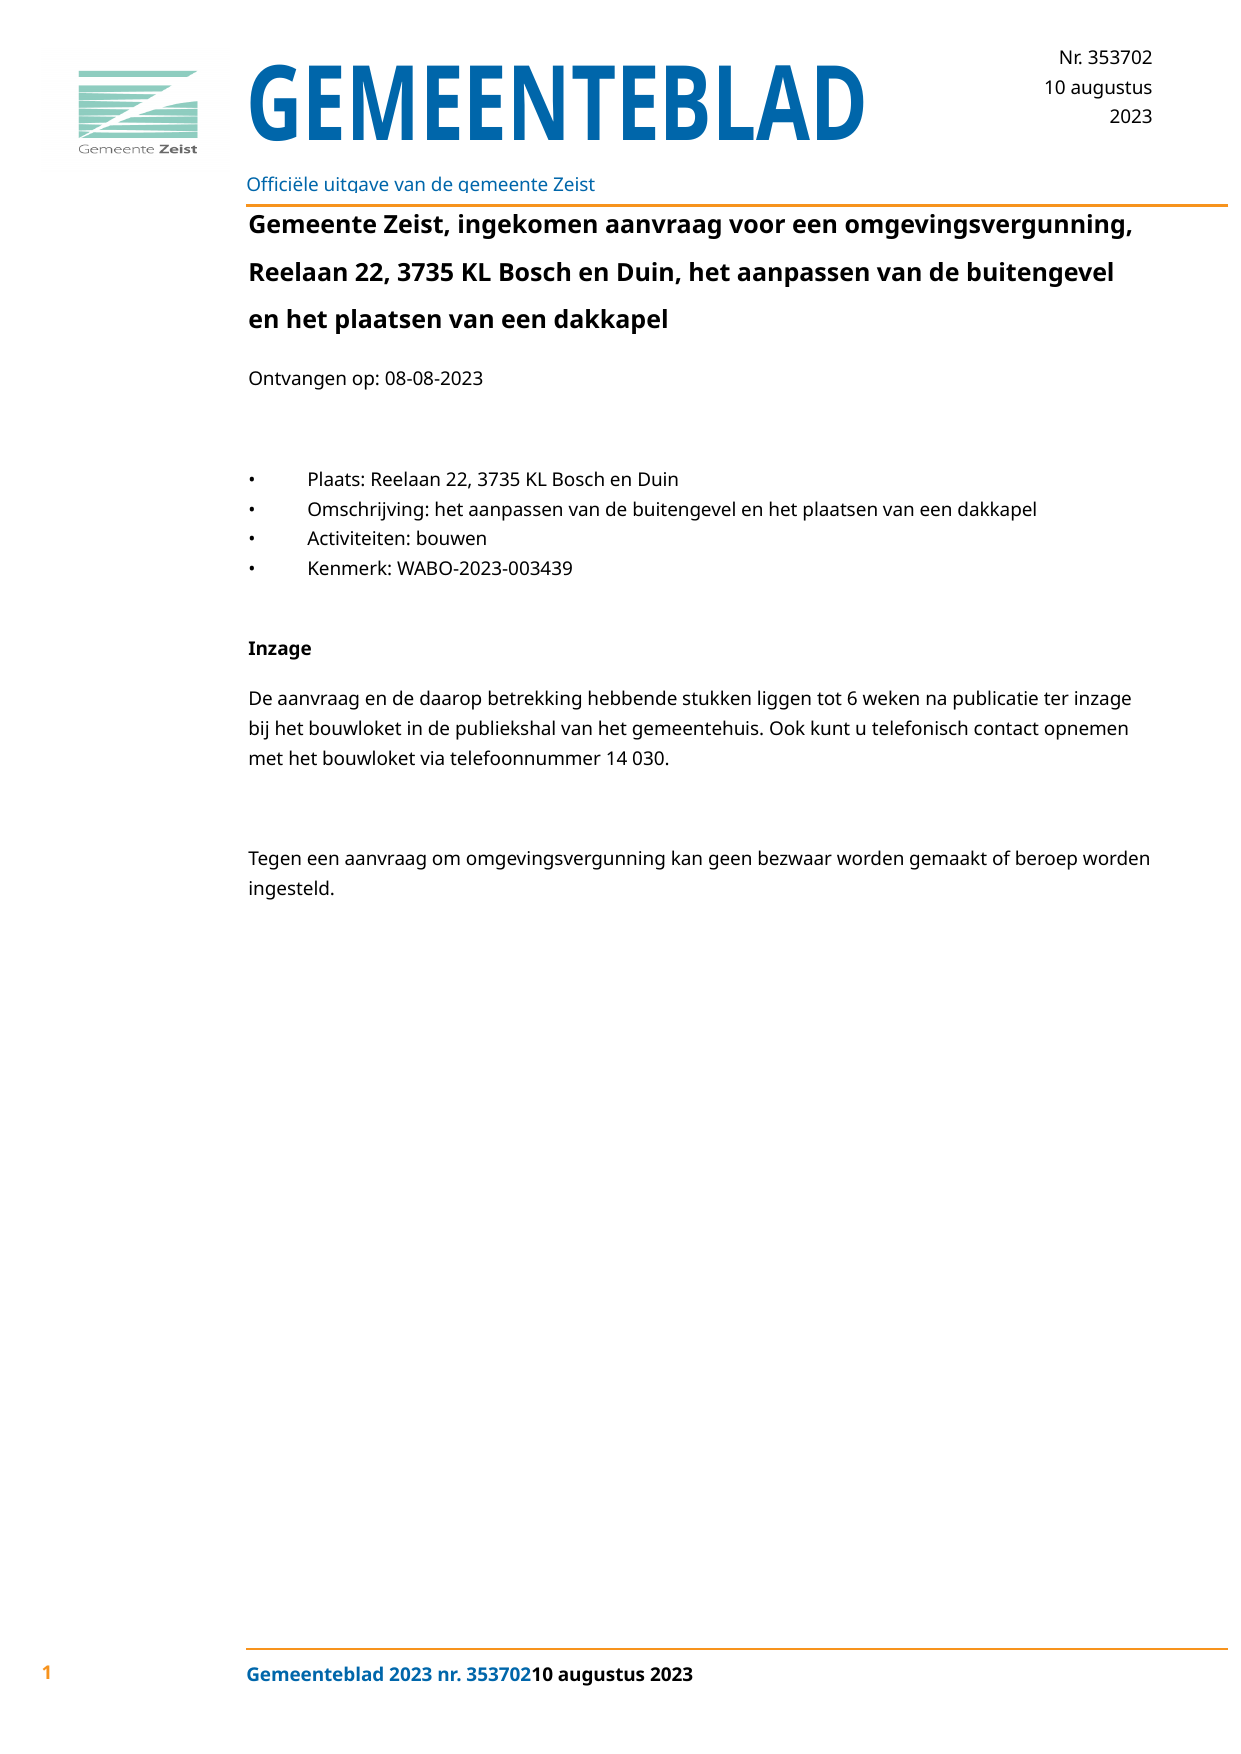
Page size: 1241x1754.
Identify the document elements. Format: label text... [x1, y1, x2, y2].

list Activiteiten: bouwen [248, 526, 1152, 551]
list Omschrijving: het aanpassen van de buitengevel en het plaatsen van een dakkapel [248, 496, 1152, 522]
list Plaats: Reelaan 22, 3735 KL Bosch en Duin [248, 466, 1152, 492]
text Tegen een aanvraag om omgevingsvergunning kan geen bezwaar worden gemaakt of beroep worden ingesteld. [248, 846, 1152, 901]
picture [41, 47, 231, 172]
text De aanvraag en de daarop betrekking hebbende stukken liggen tot 6 weken na publicatie ter inzage bij het bouwloket in de publiekshal van het gemeentehuis. Ook kunt u telefonisch contact opnemen met het bouwloket via telefoonnummer 14 030. [248, 686, 1152, 770]
text Gemeente Zeist, ingekomen aanvraag voor een omgevingsvergunning, Reelaan 22, 3735 KL Bosch en Duin, het aanpassen van de buitengevel en het plaatsen van een dakkapel [248, 207, 1152, 336]
text Inzage [248, 635, 1152, 661]
text Ontvangen op: 08-08-2023 [248, 366, 1152, 391]
list Kenmerk: WABO-2023-003439 [248, 555, 1152, 581]
